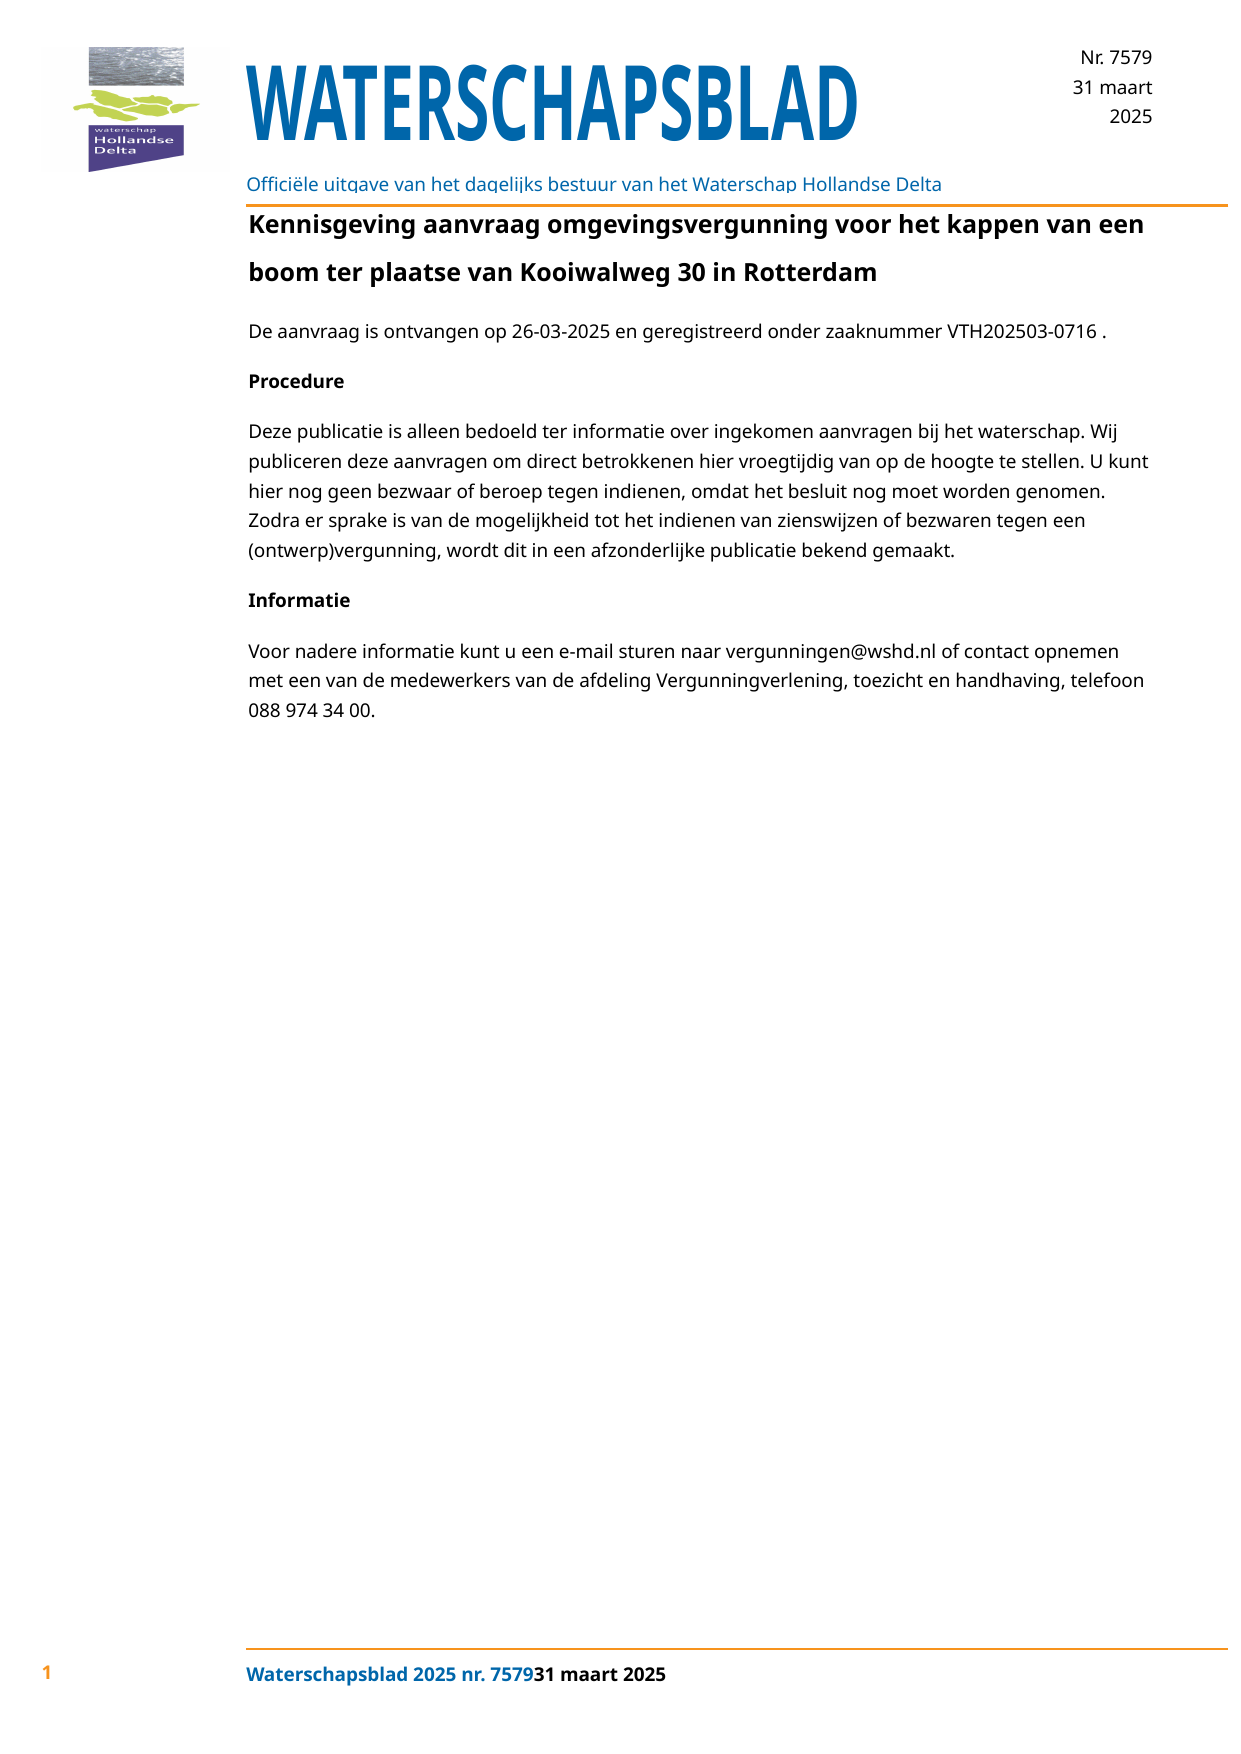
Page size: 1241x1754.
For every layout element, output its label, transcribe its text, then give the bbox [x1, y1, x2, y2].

text Kennisgeving aanvraag omgevingsvergunning voor het kappen van een boom ter plaatse van Kooiwalweg 30 in Rotterdam [248, 207, 1152, 288]
text Procedure [248, 368, 1152, 394]
picture [41, 47, 231, 172]
text Informatie [248, 587, 1152, 613]
text Deze publicatie is alleen bedoeld ter informatie over ingekomen aanvragen bij het waterschap. Wij publiceren deze aanvragen om direct betrokkenen hier vroegtijdig van op de hoogte te stellen. U kunt hier nog geen bezwaar of beroep tegen indienen, omdat het besluit nog moet worden genomen. Zodra er sprake is van de mogelijkheid tot het indienen van zienswijzen of bezwaren tegen een (ontwerp)vergunning, wordt dit in een afzonderlijke publicatie bekend gemaakt. [248, 419, 1152, 563]
text De aanvraag is ontvangen op 26-03-2025 en geregistreerd onder zaaknummer VTH202503-0716 . [248, 318, 1152, 344]
text Voor nadere informatie kunt u een e-mail sturen naar vergunningen@wshd.nl of contact opnemen met een van de medewerkers van de afdeling Vergunningverlening, toezicht en handhaving, telefoon 088 974 34 00. [248, 638, 1152, 723]
